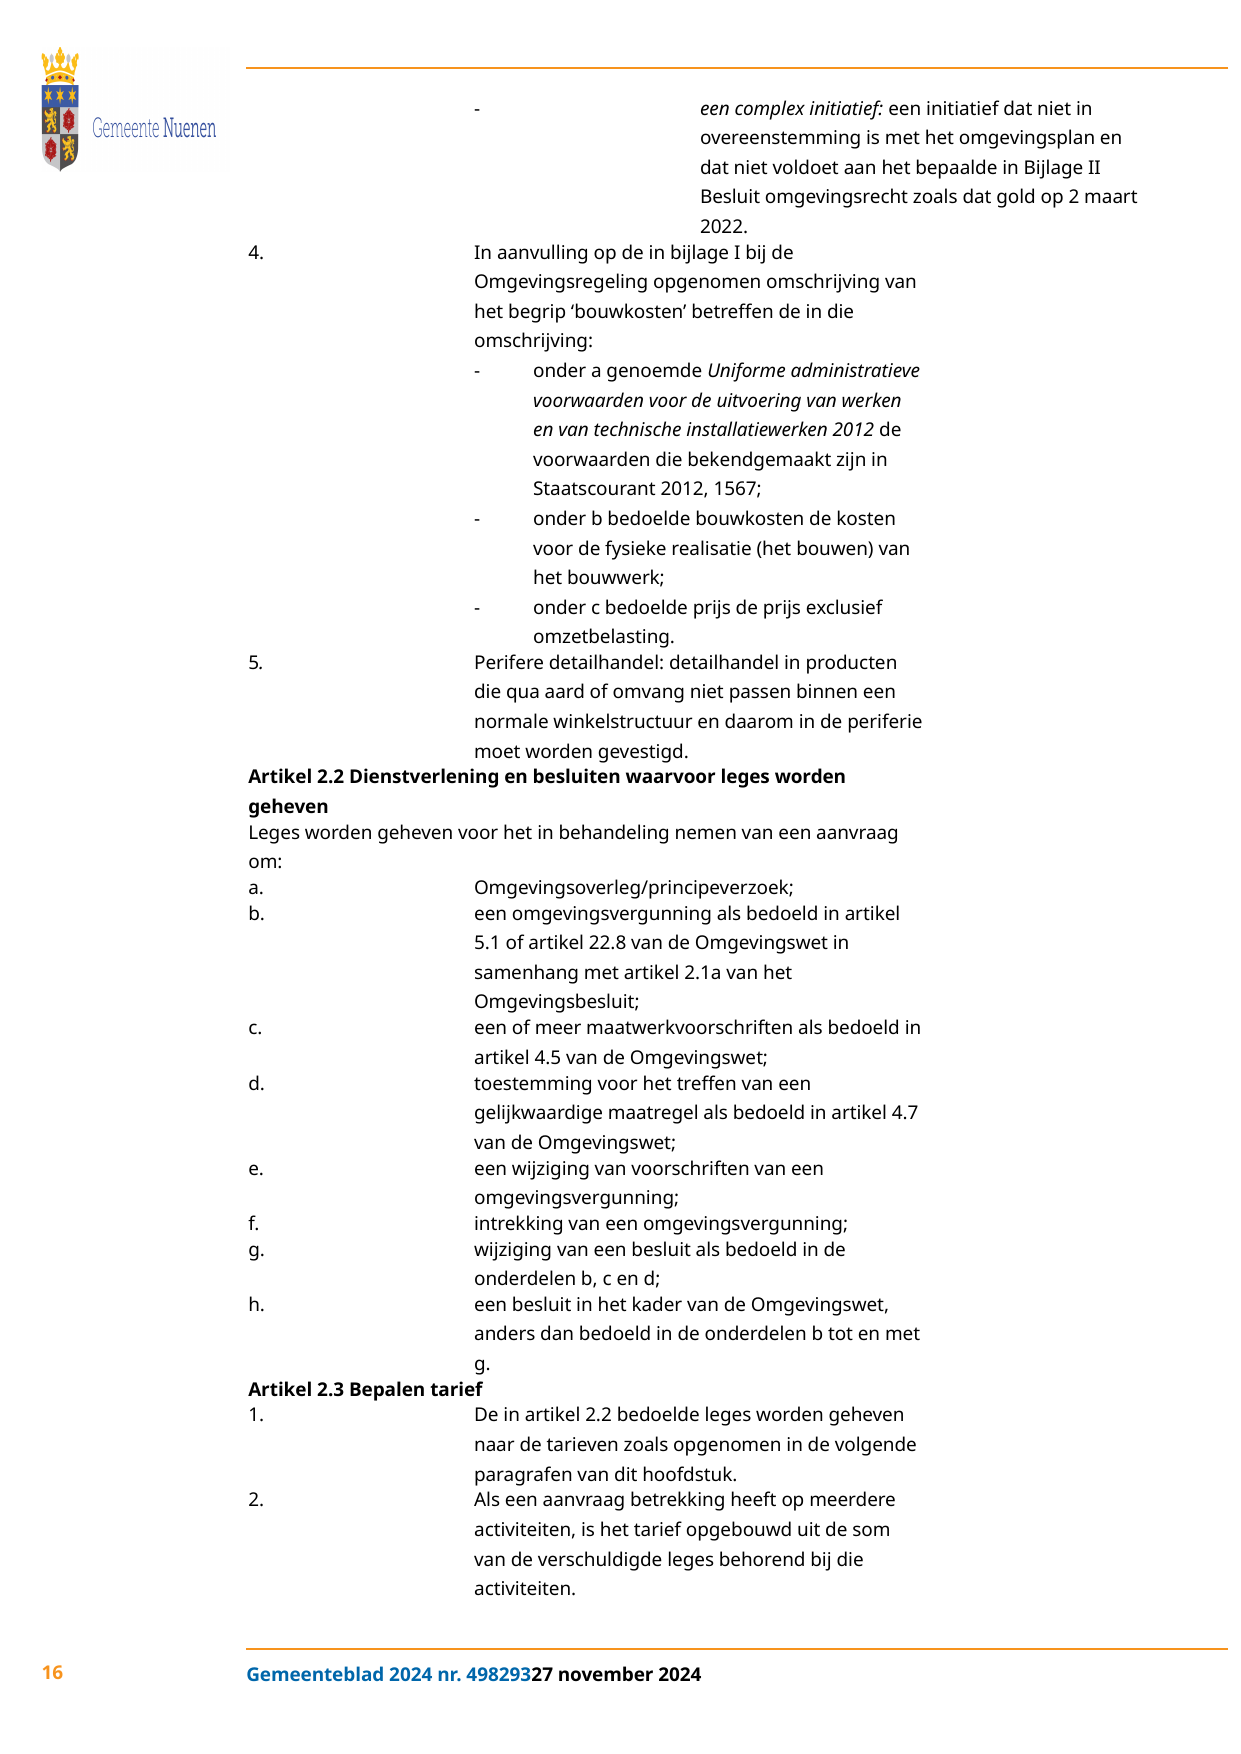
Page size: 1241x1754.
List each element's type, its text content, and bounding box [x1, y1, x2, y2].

table_cell [926, 1402, 1152, 1487]
table_cell Perifere detailhandel: detailhandel in producten die qua aard of omvang niet passen binnen een normale winkelstructuur en daarom in de periferie moet worden gevestigd. [474, 649, 926, 764]
table_cell [926, 819, 1152, 874]
table_cell [926, 874, 1152, 900]
table_cell [926, 649, 1152, 764]
table_cell [926, 1487, 1152, 1601]
table_cell 1. [248, 1402, 474, 1487]
table_cell Leges worden geheven voor het in behandeling nemen van een aanvraag om: [248, 819, 926, 874]
table_cell [248, 95, 474, 239]
table_cell [926, 764, 1152, 819]
table_cell [926, 239, 1152, 649]
table_cell Artikel 2.3 Bepalen tarief [248, 1376, 926, 1402]
table_cell c. [248, 1015, 474, 1070]
table_cell [926, 1070, 1152, 1155]
table_cell [926, 1376, 1152, 1402]
table_cell 2. [248, 1487, 474, 1601]
table_cell een omgevingsvergunning als bedoeld in artikel 5.1 of artikel 22.8 van de Omgevingswet in samenhang met artikel 2.1a van het Omgevingsbesluit; [474, 900, 926, 1014]
table_cell [926, 1236, 1152, 1291]
picture [41, 47, 231, 172]
table_cell a. [248, 874, 474, 900]
table_cell h. [248, 1291, 474, 1376]
table_cell b. [248, 900, 474, 1014]
table_cell Omgevingsoverleg/principeverzoek; [474, 874, 926, 900]
table_cell een wijziging van voorschriften van een omgevingsvergunning; [474, 1155, 926, 1210]
table_cell g. [248, 1236, 474, 1291]
table_cell Artikel 2.2 Dienstverlening en besluiten waarvoor leges worden geheven [248, 764, 926, 819]
table_cell wijziging van een besluit als bedoeld in de onderdelen b, c en d; [474, 1236, 926, 1291]
table_cell 4. [248, 239, 474, 649]
table_cell [926, 1155, 1152, 1210]
table_cell [926, 1210, 1152, 1236]
table_cell een besluit in het kader van de Omgevingswet, anders dan bedoeld in de onderdelen b tot en met g. [474, 1291, 926, 1376]
table_cell [926, 1015, 1152, 1070]
table_cell - [474, 95, 700, 239]
table_cell een of meer maatwerkvoorschriften als bedoeld in artikel 4.5 van de Omgevingswet; [474, 1015, 926, 1070]
table_cell e. [248, 1155, 474, 1210]
table_cell Als een aanvraag betrekking heeft op meerdere activiteiten, is het tarief opgebouwd uit de som van de verschuldigde leges behorend bij die activiteiten. [474, 1487, 926, 1601]
table_cell f. [248, 1210, 474, 1236]
table_cell een complex initiatief: een initiatief dat niet in overeenstemming is met het omgevingsplan en dat niet voldoet aan het bepaalde in Bijlage II Besluit omgevingsrecht zoals dat gold op 2 maart 2022. [700, 95, 1152, 239]
table_cell De in artikel 2.2 bedoelde leges worden geheven naar de tarieven zoals opgenomen in de volgende paragrafen van dit hoofdstuk. [474, 1402, 926, 1487]
table_cell [926, 1291, 1152, 1376]
table_cell d. [248, 1070, 474, 1155]
table_cell intrekking van een omgevingsvergunning; [474, 1210, 926, 1236]
table_cell 5. [248, 649, 474, 764]
table_cell In aanvulling op de in bijlage I bij de Omgevingsregeling opgenomen omschrijving van het begrip ‘bouwkosten’ betreffen de in die omschrijving: onder a genoemde Uniforme administratieve voorwaarden voor de uitvoering van werken en van technische installatiewerken 2012 de voorwaarden die bekendgemaakt zijn in Staatscourant 2012, 1567; onder b bedoelde bouwkosten de kosten voor de fysieke realisatie (het bouwen) van het bouwwerk; onder c bedoelde prijs de prijs exclusief omzetbelasting. [474, 239, 926, 649]
table_cell toestemming voor het treffen van een gelijkwaardige maatregel als bedoeld in artikel 4.7 van de Omgevingswet; [474, 1070, 926, 1155]
table_cell [926, 900, 1152, 1014]
